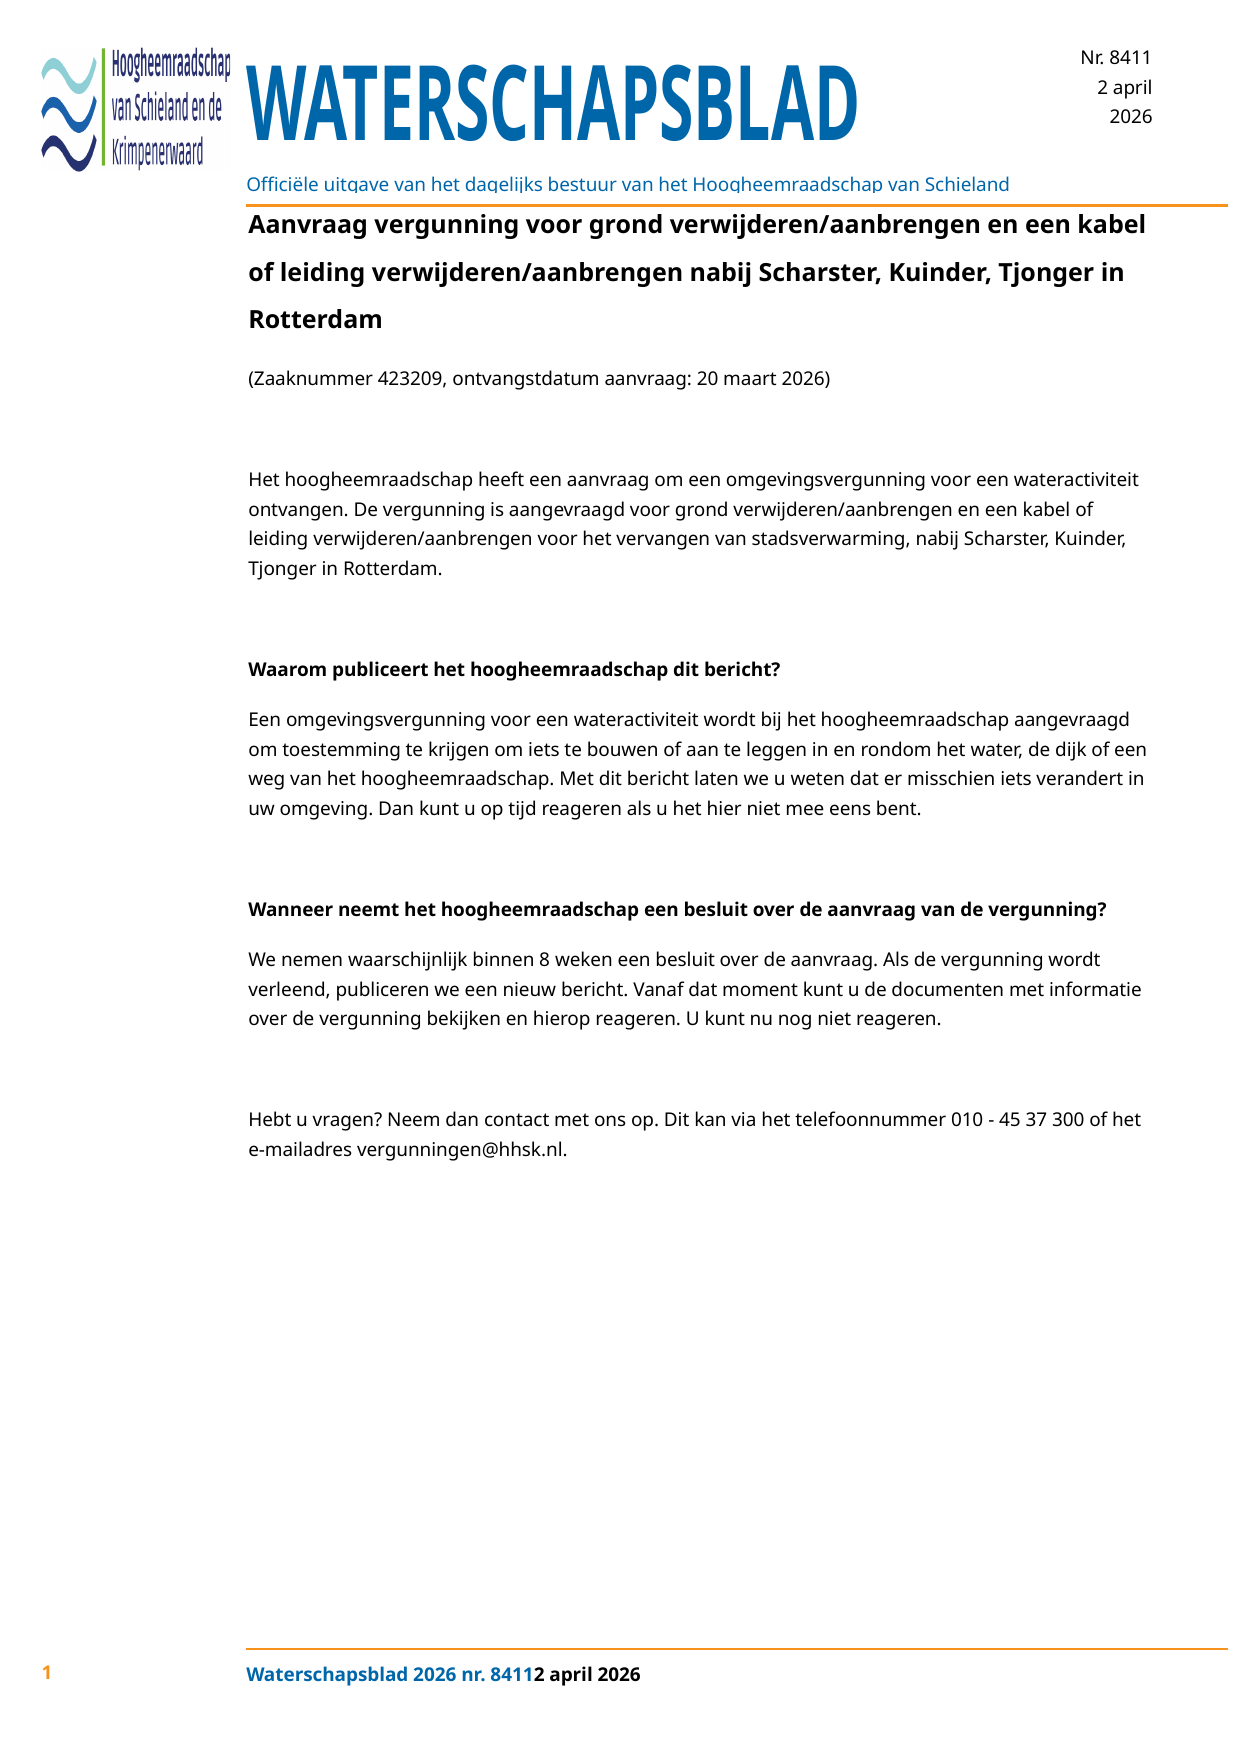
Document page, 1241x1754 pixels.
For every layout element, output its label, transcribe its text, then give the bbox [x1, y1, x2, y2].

text Waarom publiceert het hoogheemraadschap dit bericht? [248, 656, 1152, 682]
text Aanvraag vergunning voor grond verwijderen/aanbrengen en een kabel of leiding verwijderen/aanbrengen nabij Scharster, Kuinder, Tjonger in Rotterdam [248, 207, 1152, 336]
text Wanneer neemt het hoogheemraadschap een besluit over de aanvraag van de vergunning? [248, 896, 1152, 922]
picture [41, 47, 231, 172]
text Hebt u vragen? Neem dan contact met ons op. Dit kan via het telefoonnummer 010 - 45 37 300 of het e-mailadres vergunningen@hhsk.nl. [248, 1106, 1152, 1162]
text We nemen waarschijnlijk binnen 8 weken een besluit over de aanvraag. Als de vergunning wordt verleend, publiceren we een nieuw bericht. Vanaf dat moment kunt u de documenten met informatie over de vergunning bekijken en hierop reageren. U kunt nu nog niet reageren. [248, 946, 1152, 1031]
text Het hoogheemraadschap heeft een aanvraag om een omgevingsvergunning voor een wateractiviteit ontvangen. De vergunning is aangevraagd voor grond verwijderen/aanbrengen en een kabel of leiding verwijderen/aanbrengen voor het vervangen van stadsverwarming, nabij Scharster, Kuinder, Tjonger in Rotterdam. [248, 466, 1152, 581]
text Een omgevingsvergunning voor een wateractiviteit wordt bij het hoogheemraadschap aangevraagd om toestemming te krijgen om iets te bouwen of aan te leggen in en rondom het water, de dijk of een weg van het hoogheemraadschap. Met dit bericht laten we u weten dat er misschien iets verandert in uw omgeving. Dan kunt u op tijd reageren als u het hier niet mee eens bent. [248, 706, 1152, 821]
text (Zaaknummer 423209, ontvangstdatum aanvraag: 20 maart 2026) [248, 366, 1152, 391]
